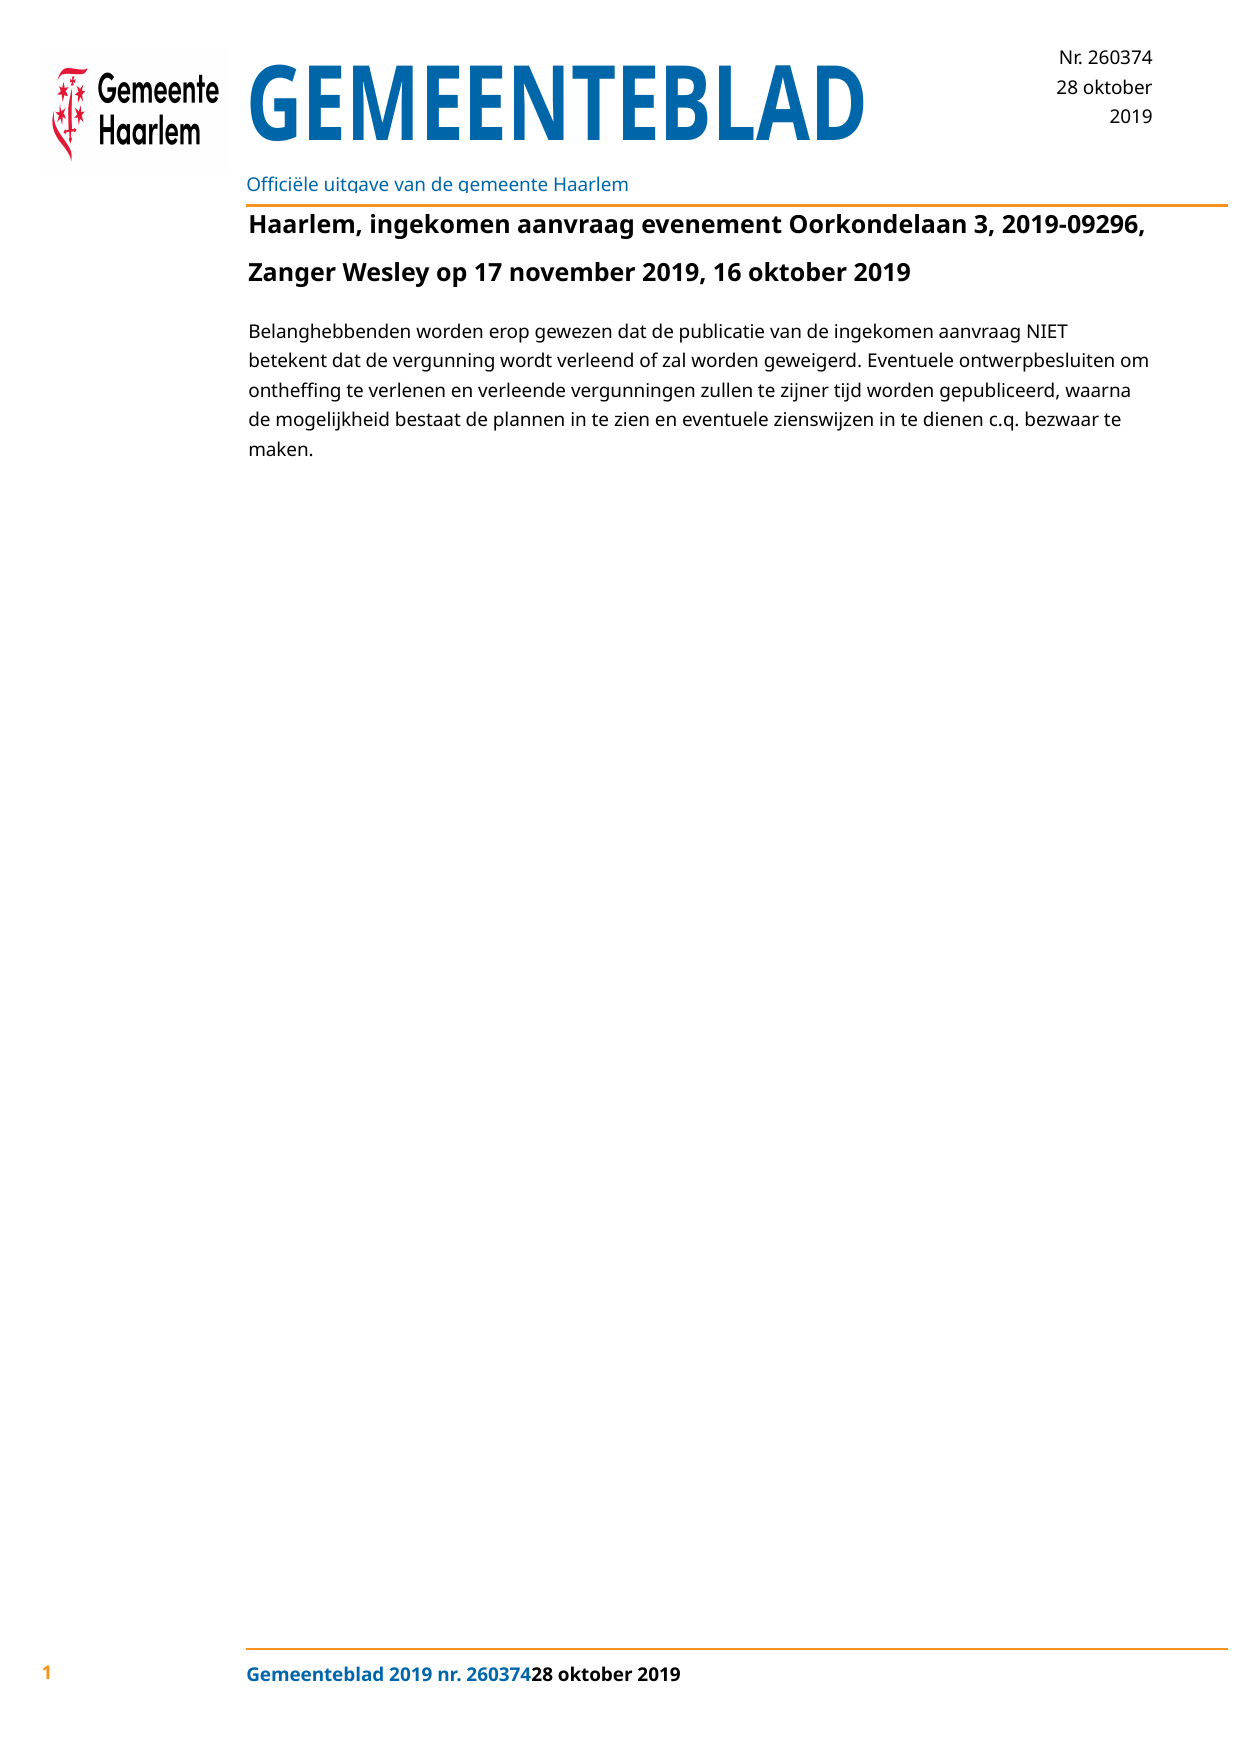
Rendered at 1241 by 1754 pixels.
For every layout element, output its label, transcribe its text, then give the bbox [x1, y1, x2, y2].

picture [41, 47, 231, 172]
text Belanghebbenden worden erop gewezen dat de publicatie van de ingekomen aanvraag NIET betekent dat de vergunning wordt verleend of zal worden geweigerd. Eventuele ontwerpbesluiten om ontheffing te verlenen en verleende vergunningen zullen te zijner tijd worden gepubliceerd, waarna de mogelijkheid bestaat de plannen in te zien en eventuele zienswijzen in te dienen c.q. bezwaar te maken. [248, 318, 1152, 462]
text Haarlem, ingekomen aanvraag evenement Oorkondelaan 3, 2019-09296, Zanger Wesley op 17 november 2019, 16 oktober 2019 [248, 207, 1152, 288]
